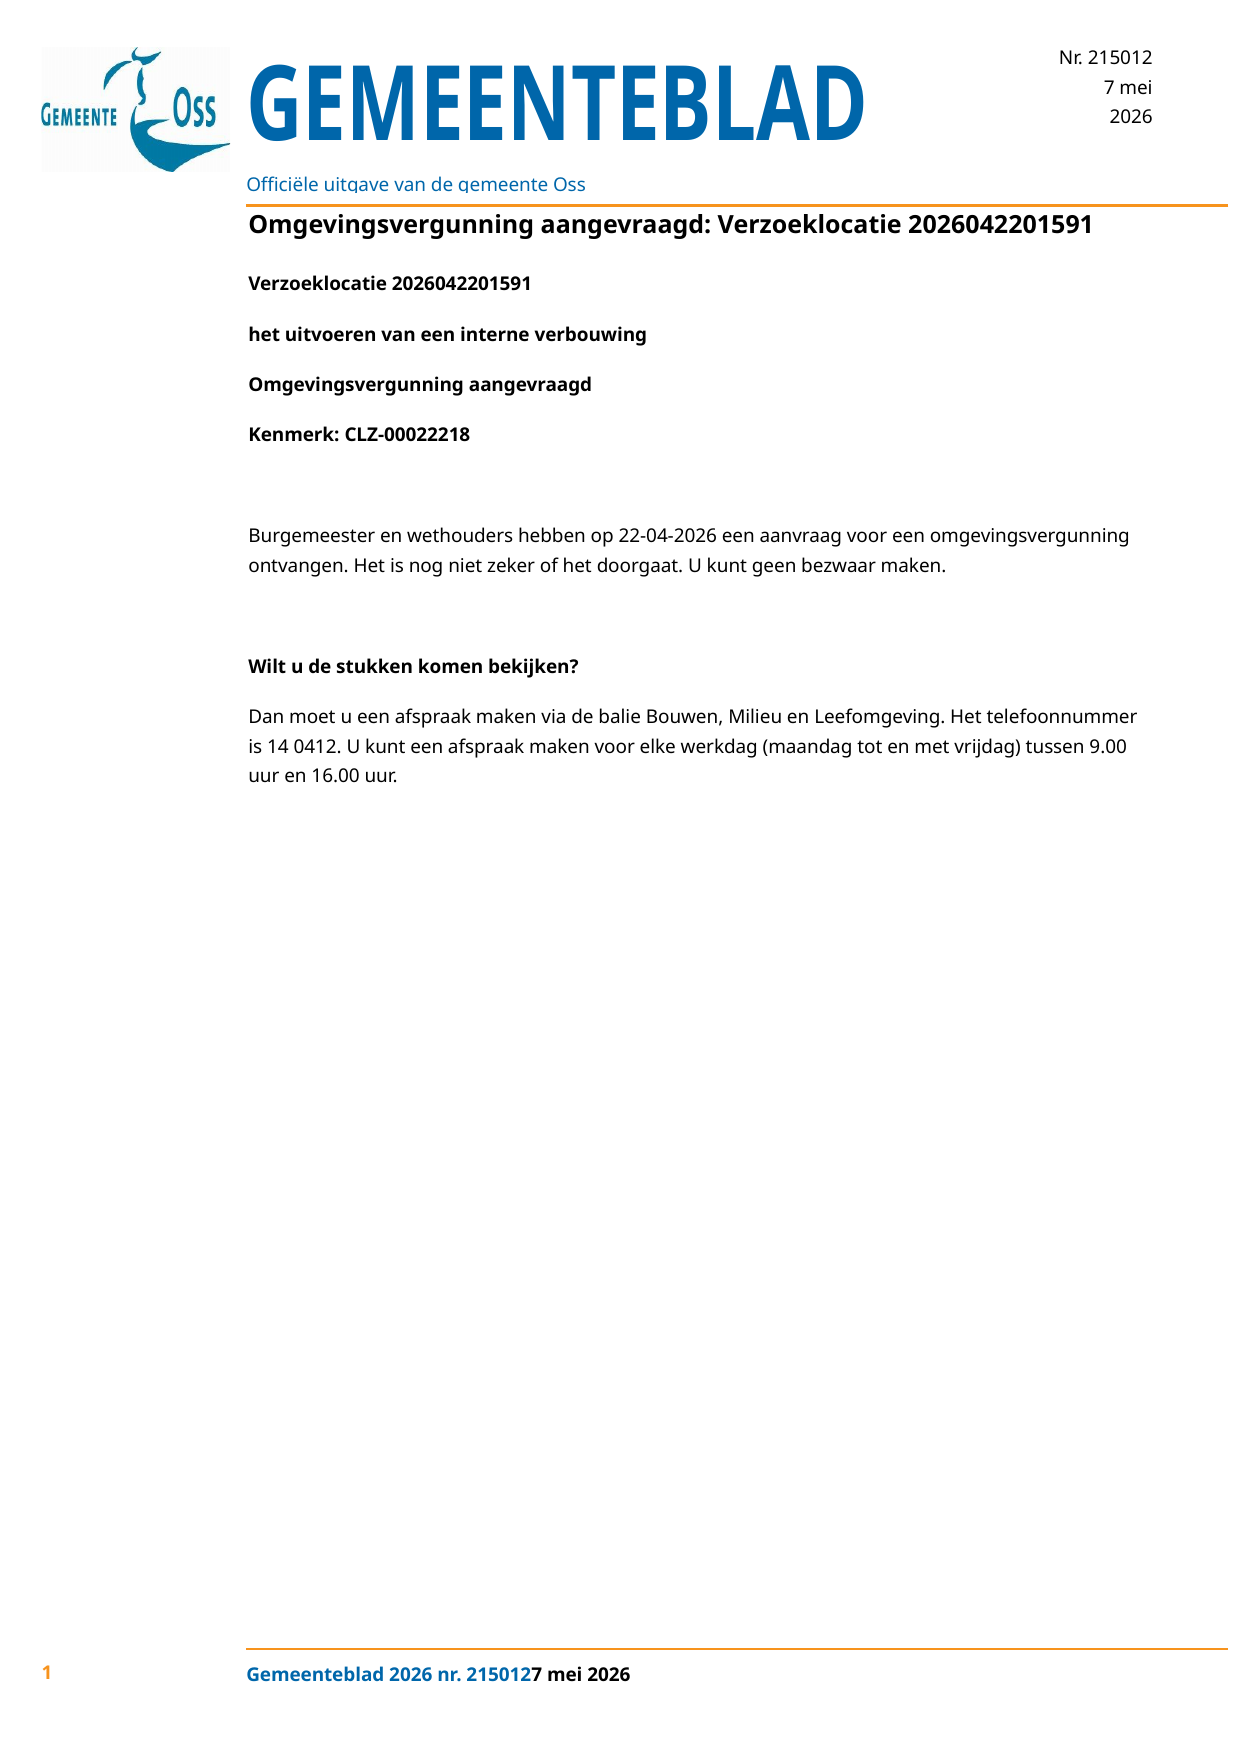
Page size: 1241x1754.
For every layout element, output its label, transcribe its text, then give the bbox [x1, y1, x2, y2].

text het uitvoeren van een interne verbouwing [248, 321, 1152, 346]
text Omgevingsvergunning aangevraagd: Verzoeklocatie 2026042201591 [248, 207, 1152, 241]
text Burgemeester en wethouders hebben op 22-04-2026 een aanvraag voor een omgevingsvergunning ontvangen. Het is nog niet zeker of het doorgaat. U kunt geen bezwaar maken. [248, 522, 1152, 578]
text Wilt u de stukken komen bekijken? [248, 653, 1152, 678]
picture [41, 47, 231, 172]
text Kenmerk: CLZ-00022218 [248, 422, 1152, 447]
text Verzoeklocatie 2026042201591 [248, 270, 1152, 296]
text Dan moet u een afspraak maken via de balie Bouwen, Milieu en Leefomgeving. Het telefoonnummer is 14 0412. U kunt een afspraak maken voor elke werkdag (maandag tot en met vrijdag) tussen 9.00 uur en 16.00 uur. [248, 703, 1152, 788]
text Omgevingsvergunning aangevraagd [248, 371, 1152, 397]
